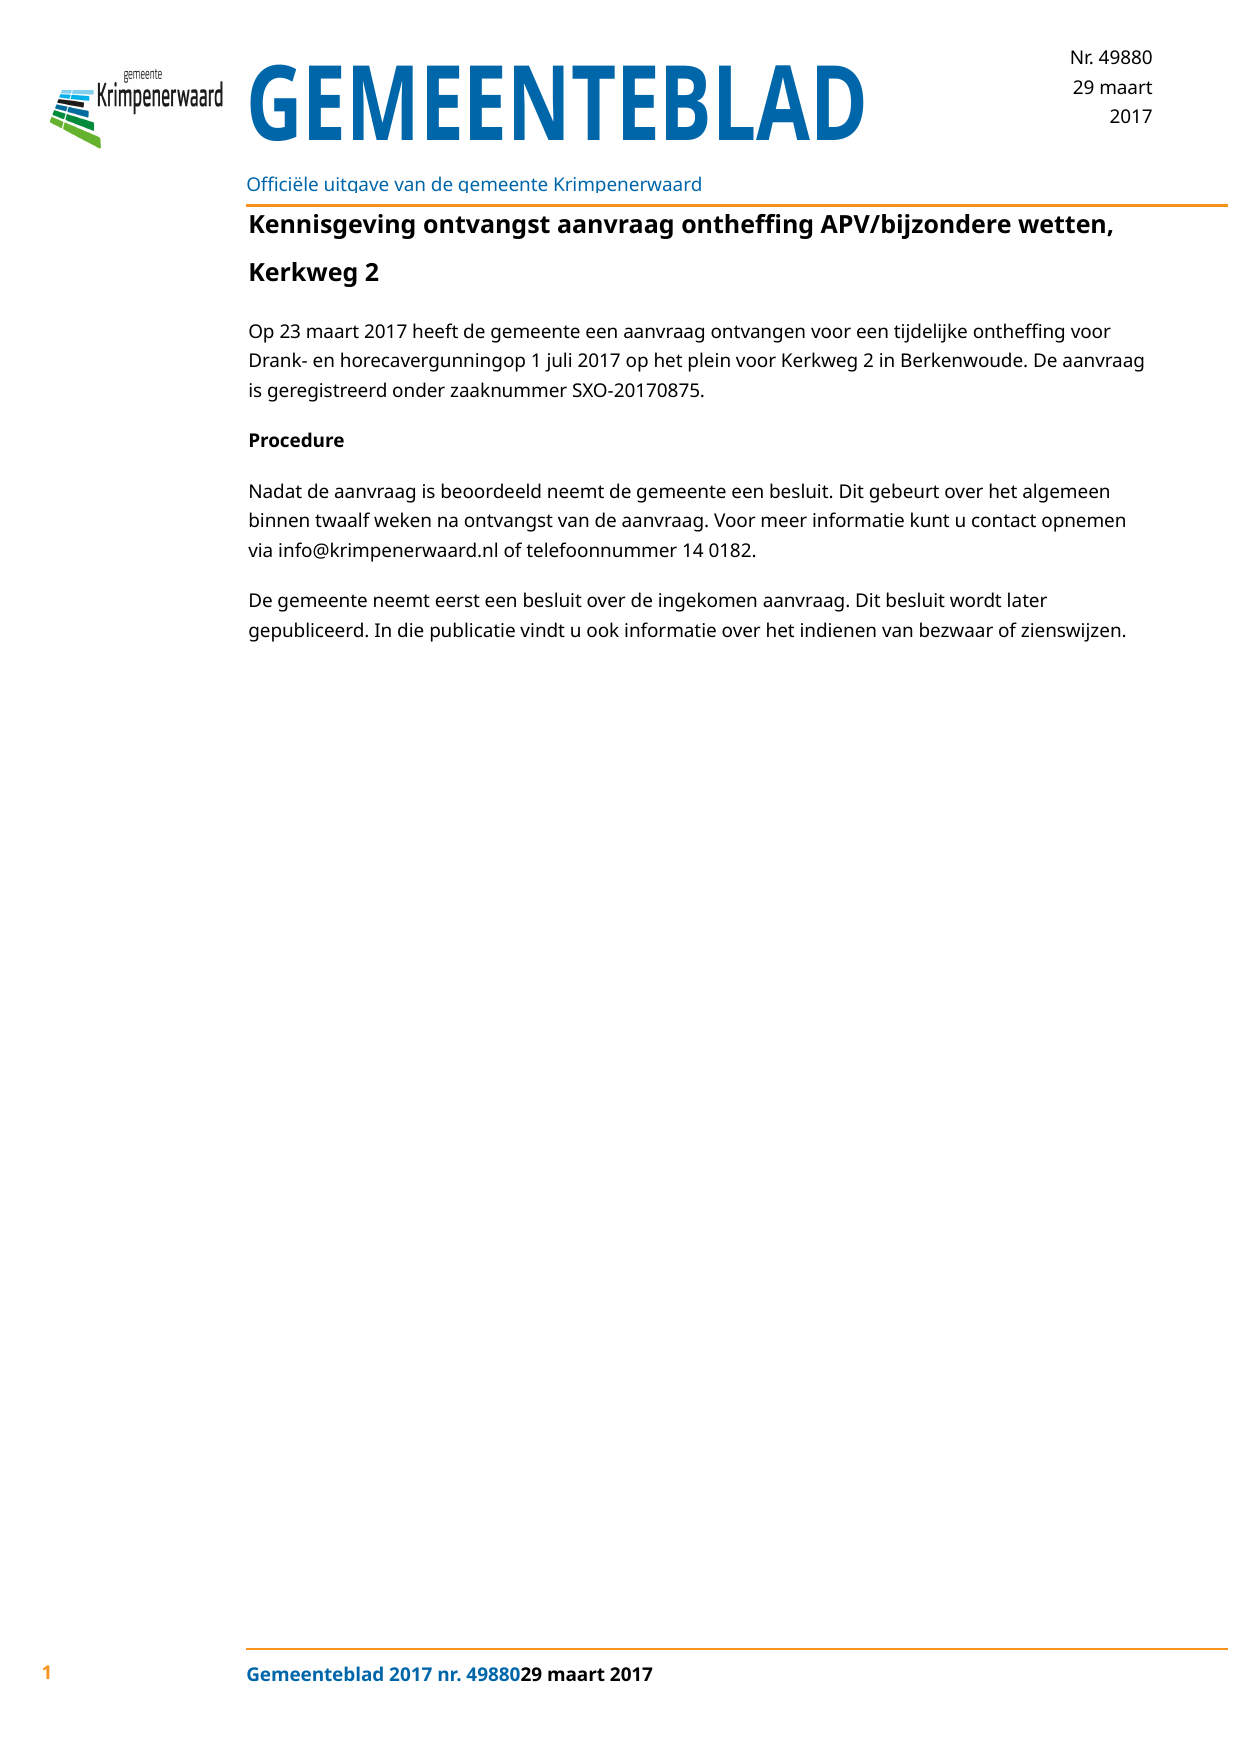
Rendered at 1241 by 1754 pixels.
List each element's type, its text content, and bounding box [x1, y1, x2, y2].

picture [41, 47, 231, 172]
text Nadat de aanvraag is beoordeeld neemt de gemeente een besluit. Dit gebeurt over het algemeen binnen twaalf weken na ontvangst van de aanvraag. Voor meer informatie kunt u contact opnemen via info@krimpenerwaard.nl of telefoonnummer 14 0182. [248, 478, 1152, 563]
text De gemeente neemt eerst een besluit over de ingekomen aanvraag. Dit besluit wordt later gepubliceerd. In die publicatie vindt u ook informatie over het indienen van bezwaar of zienswijzen. [248, 587, 1152, 643]
text Op 23 maart 2017 heeft de gemeente een aanvraag ontvangen voor een tijdelijke ontheffing voor Drank- en horecavergunningop 1 juli 2017 op het plein voor Kerkweg 2 in Berkenwoude. De aanvraag is geregistreerd onder zaaknummer SXO-20170875. [248, 318, 1152, 403]
text Procedure [248, 427, 1152, 453]
text Kennisgeving ontvangst aanvraag ontheffing APV/bijzondere wetten, Kerkweg 2 [248, 207, 1152, 288]
